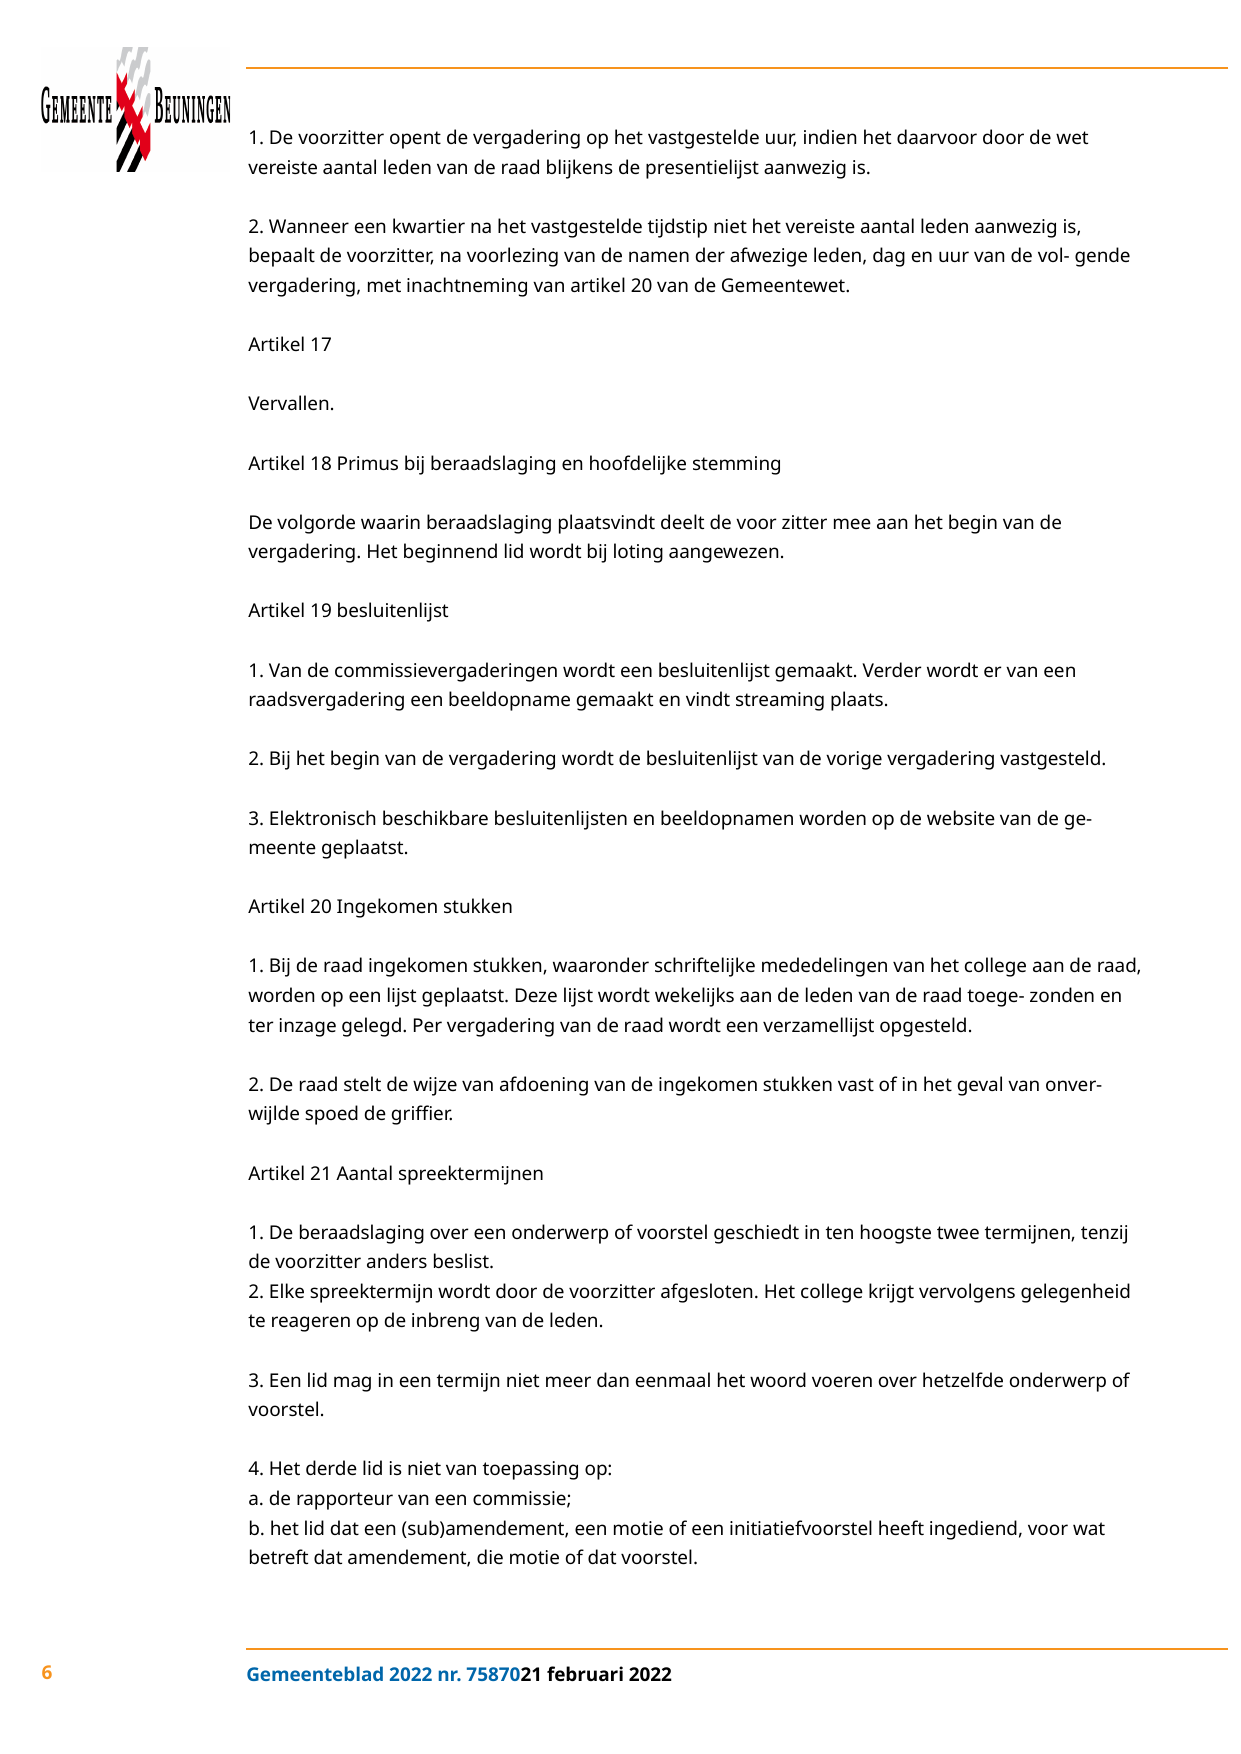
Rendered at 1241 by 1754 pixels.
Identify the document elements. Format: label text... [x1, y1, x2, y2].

text Vervallen. [248, 391, 1152, 416]
text Artikel 20 Ingekomen stukken [248, 893, 1152, 919]
text 2. Bij het begin van de vergadering wordt de besluitenlijst van de vorige vergadering vastgesteld. [248, 746, 1152, 771]
text 2. De raad stelt de wijze van afdoening van de ingekomen stukken vast of in het geval van onver- wijlde spoed de griffier. [248, 1071, 1152, 1126]
text 2. Elke spreektermijn wordt door de voorzitter afgesloten. Het college krijgt vervolgens gelegenheid te reageren op de inbreng van de leden. [248, 1278, 1152, 1333]
text 3. Een lid mag in een termijn niet meer dan eenmaal het woord voeren over hetzelfde onderwerp of voorstel. [248, 1367, 1152, 1422]
text 1. De beraadslaging over een onderwerp of voorstel geschiedt in ten hoogste twee termijnen, tenzij de voorzitter anders beslist. [248, 1219, 1152, 1274]
text Artikel 19 besluitenlijst [248, 598, 1152, 623]
picture [41, 47, 231, 172]
text a. de rapporteur van een commissie; [248, 1485, 1152, 1511]
text b. het lid dat een (sub)amendement, een motie of een initiatiefvoorstel heeft ingediend, voor wat betreft dat amendement, die motie of dat voorstel. [248, 1515, 1152, 1570]
text De volgorde waarin beraadslaging plaatsvindt deelt de voor zitter mee aan het begin van de vergadering. Het beginnend lid wordt bij loting aangewezen. [248, 509, 1152, 564]
text Artikel 17 [248, 331, 1152, 357]
text 3. Elektronisch beschikbare besluitenlijsten en beeldopnamen worden op de website van de ge- meente geplaatst. [248, 805, 1152, 860]
text Artikel 21 Aantal spreektermijnen [248, 1160, 1152, 1186]
text 4. Het derde lid is niet van toepassing op: [248, 1456, 1152, 1481]
text 1. Bij de raad ingekomen stukken, waaronder schriftelijke mededelingen van het college aan de raad, worden op een lijst geplaatst. Deze lijst wordt wekelijks aan de leden van de raad toege- zonden en ter inzage gelegd. Per vergadering van de raad wordt een verzamellijst opgesteld. [248, 953, 1152, 1038]
text 1. De voorzitter opent de vergadering op het vastgestelde uur, indien het daarvoor door de wet vereiste aantal leden van de raad blijkens de presentielijst aanwezig is. [248, 124, 1152, 180]
text 2. Wanneer een kwartier na het vastgestelde tijdstip niet het vereiste aantal leden aanwezig is, bepaalt de voorzitter, na voorlezing van de namen der afwezige leden, dag en uur van de vol- gende vergadering, met inachtneming van artikel 20 van de Gemeentewet. [248, 213, 1152, 298]
text Artikel 18 Primus bij beraadslaging en hoofdelijke stemming [248, 450, 1152, 476]
text 1. Van de commissievergaderingen wordt een besluitenlijst gemaakt. Verder wordt er van een raadsvergadering een beeldopname gemaakt en vindt streaming plaats. [248, 657, 1152, 712]
